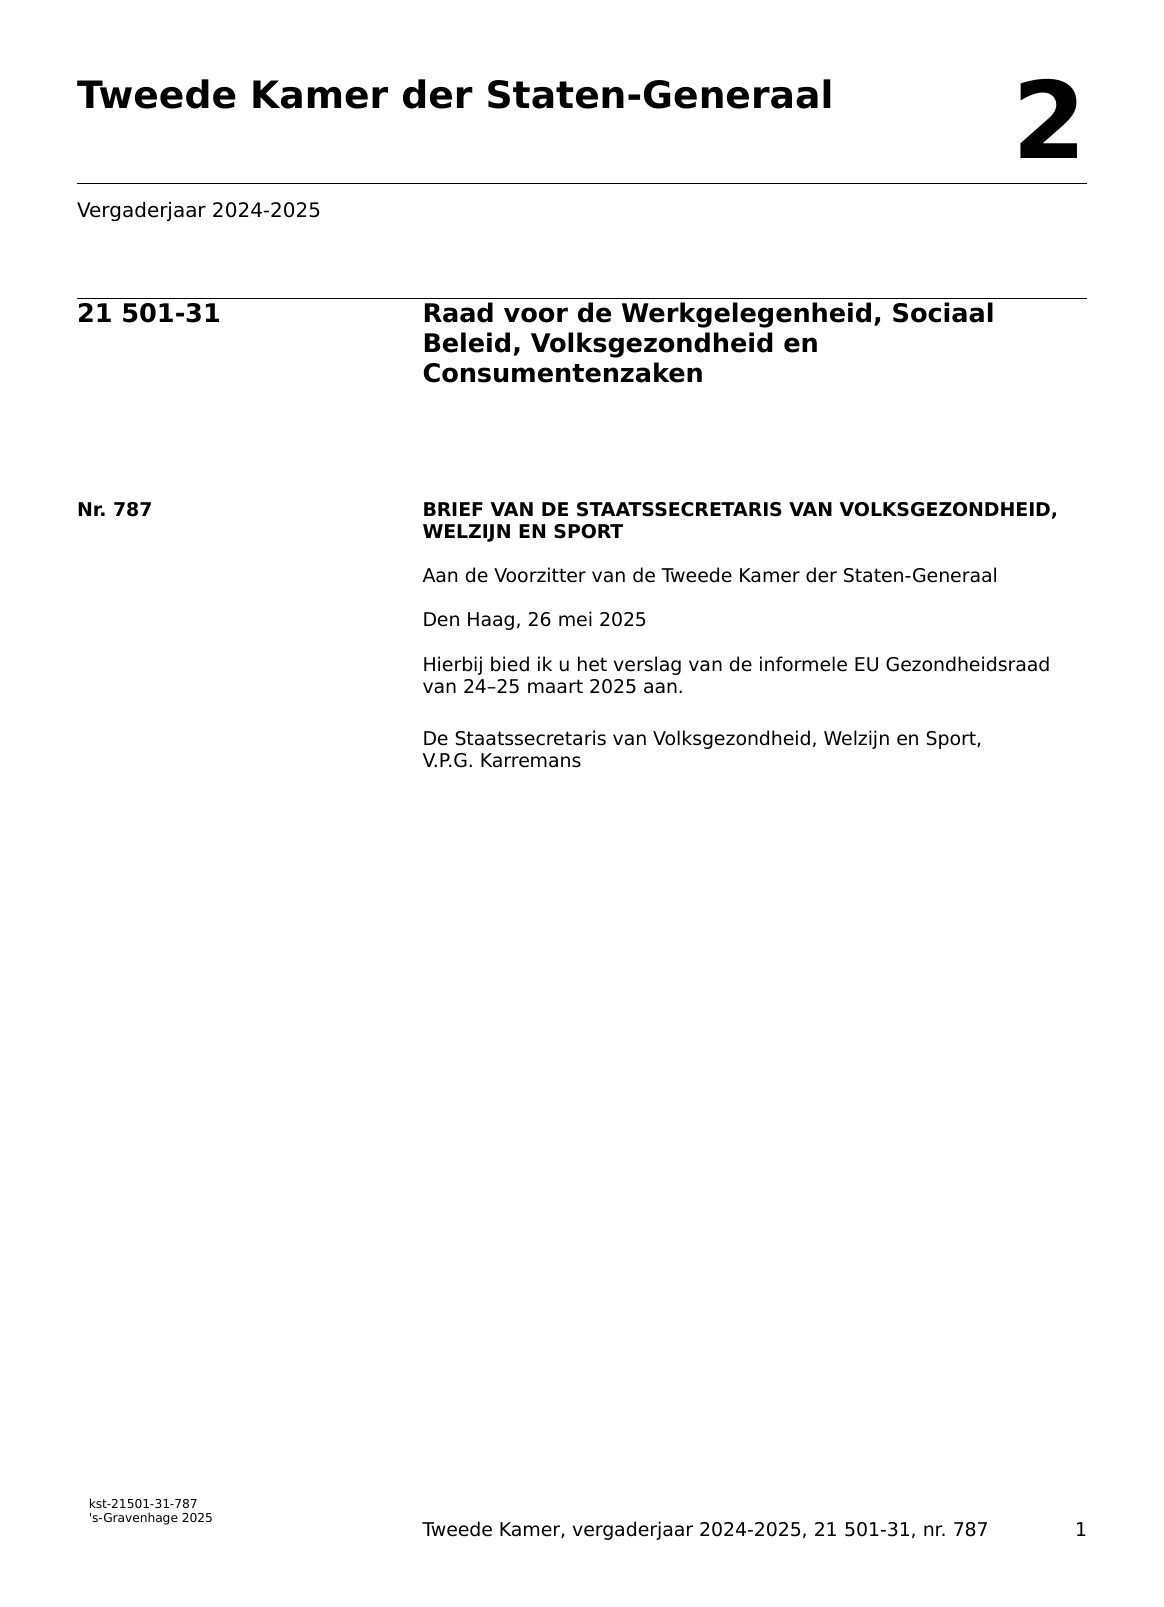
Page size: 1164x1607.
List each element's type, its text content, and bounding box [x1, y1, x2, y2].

subtitle Nr. 787 BRIEF VAN DE STAATSSECRETARIS VAN VOLKSGEZONDHEID, WELZIJN EN SPORT [77, 499, 1087, 543]
text Hierbij bied ik u het verslag van de informele EU Gezondheidsraad van 24–25 maart 2025 aan. [422, 653, 1087, 697]
text Den Haag, 26 mei 2025 [422, 609, 1087, 631]
table_cell Vergaderjaar 2024-2025 [77, 184, 1087, 298]
text 's-Gravenhage 2025 [88, 1511, 323, 1525]
table_header 2 [886, 59, 1087, 183]
text kst-21501-31-787 [88, 1497, 323, 1511]
text De Staatssecretaris van Volksgezondheid, Welzijn en Sport, V.P.G. Karremans [422, 727, 1087, 771]
text Aan de Voorzitter van de Tweede Kamer der Staten-Generaal [422, 565, 1087, 587]
table_header Tweede Kamer der Staten-Generaal [77, 59, 886, 183]
subtitle 21 501-31 Raad voor de Werkgelegenheid, Sociaal Beleid, Volksgezondheid en Consumentenzaken [77, 299, 1087, 388]
